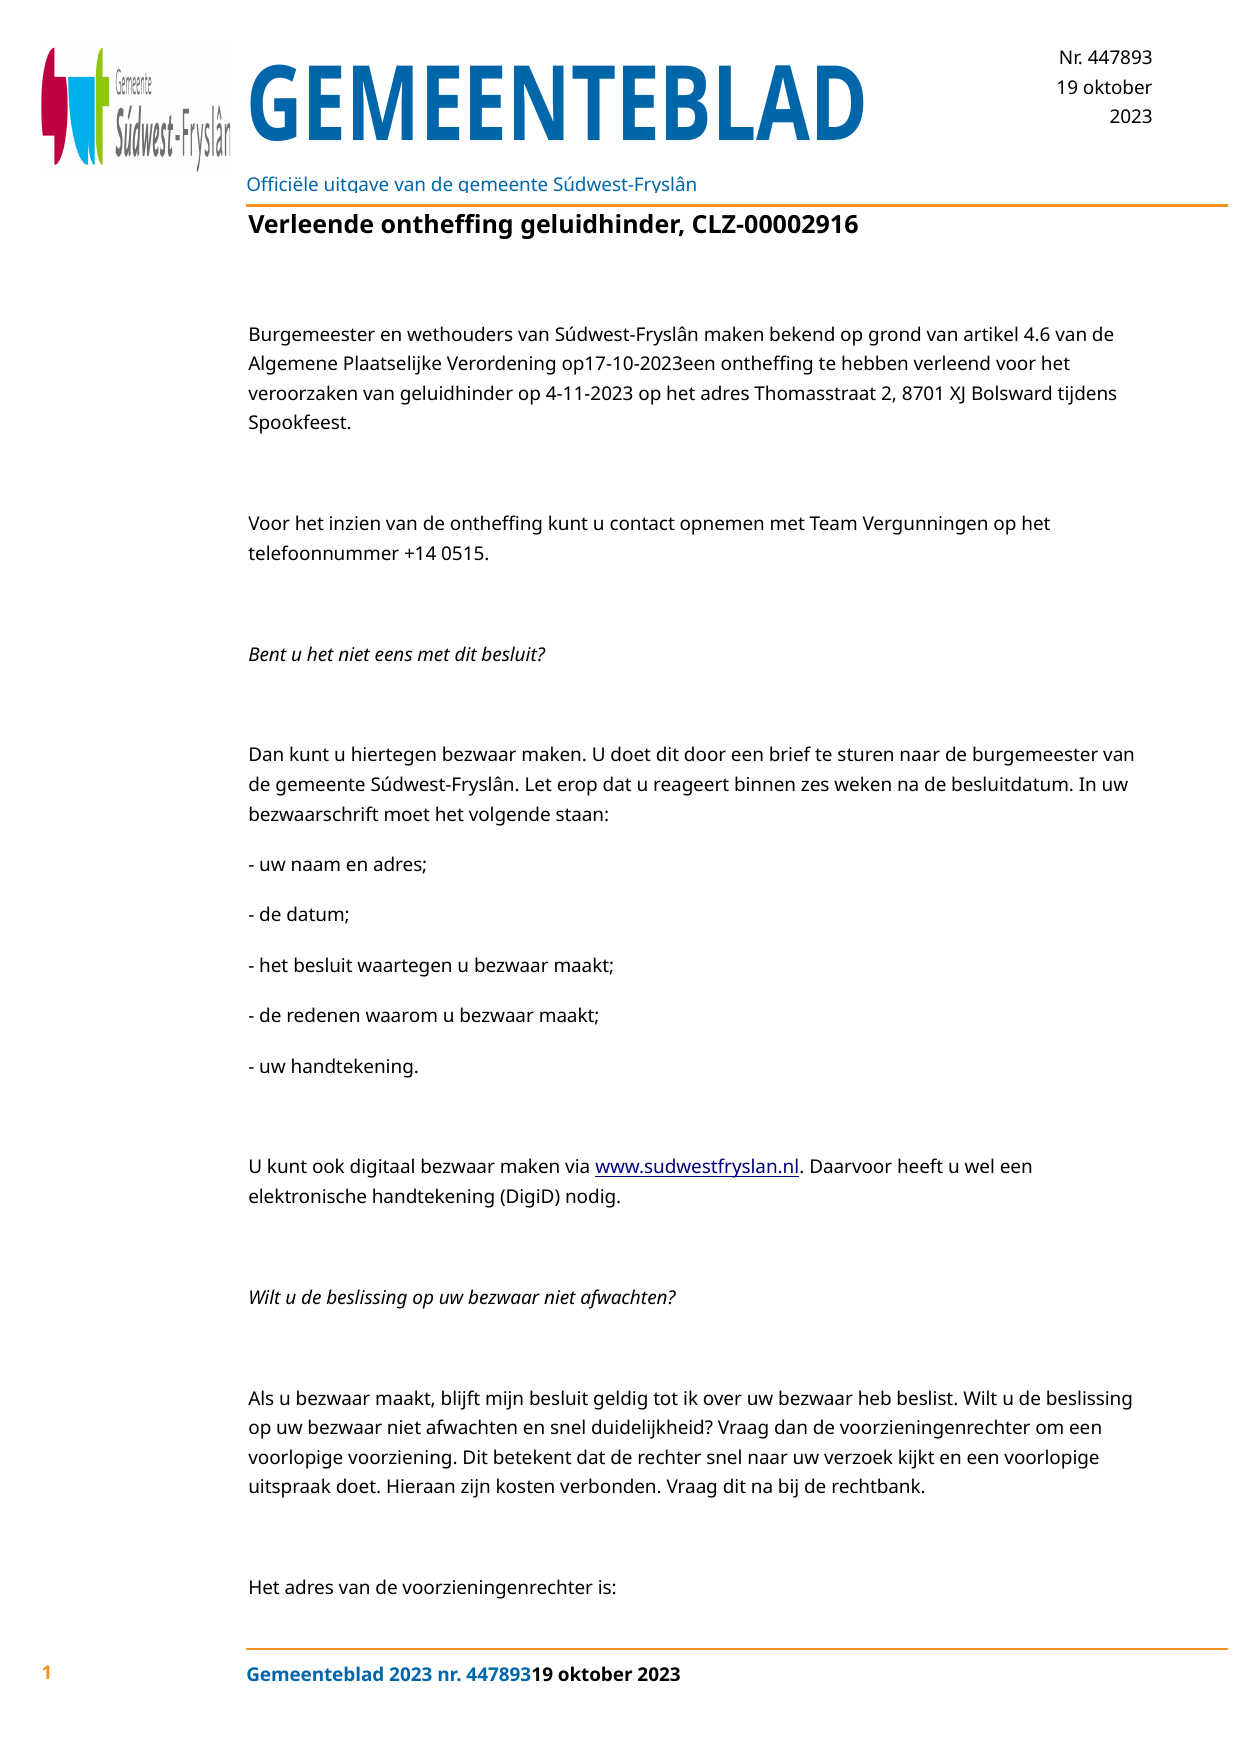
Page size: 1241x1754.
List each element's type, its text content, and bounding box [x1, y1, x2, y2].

text Burgemeester en wethouders van Súdwest-Fryslân maken bekend op grond van artikel 4.6 van de Algemene Plaatselijke Verordening op17-10-2023een ontheffing te hebben verleend voor het veroorzaken van geluidhinder op 4-11-2023 op het adres Thomasstraat 2, 8701 XJ Bolsward tijdens Spookfeest. [248, 321, 1152, 435]
text - het besluit waartegen u bezwaar maakt; [248, 952, 1152, 978]
text Als u bezwaar maakt, blijft mijn besluit geldig tot ik over uw bezwaar heb beslist. Wilt u de beslissing op uw bezwaar niet afwachten en snel duidelijkheid? Vraag dan de voorzieningenrechter om een voorlopige voorziening. Dit betekent dat de rechter snel naar uw verzoek kijkt en een voorlopige uitspraak doet. Hieraan zijn kosten verbonden. Vraag dit na bij de rechtbank. [248, 1385, 1152, 1499]
text Het adres van de voorzieningenrechter is: [248, 1574, 1152, 1600]
text Bent u het niet eens met dit besluit? [248, 641, 1152, 666]
text Verleende ontheffing geluidhinder, CLZ-00002916 [248, 207, 1152, 241]
text - uw naam en adres; [248, 851, 1152, 877]
text Wilt u de beslissing op uw bezwaar niet afwachten? [248, 1284, 1152, 1310]
text Dan kunt u hiertegen bezwaar maken. U doet dit door een brief te sturen naar de burgemeester van de gemeente Súdwest-Fryslân. Let erop dat u reageert binnen zes weken na de besluitdatum. In uw bezwaarschrift moet het volgende staan: [248, 742, 1152, 826]
text U kunt ook digitaal bezwaar maken via www.sudwestfryslan.nl. Daarvoor heeft u wel een elektronische handtekening (DigiD) nodig. [248, 1154, 1152, 1209]
text - de datum; [248, 902, 1152, 927]
text Voor het inzien van de ontheffing kunt u contact opnemen met Team Vergunningen op het telefoonnummer +14 0515. [248, 510, 1152, 566]
picture [41, 47, 231, 172]
text - de redenen waarom u bezwaar maakt; [248, 1002, 1152, 1028]
text - uw handtekening. [248, 1053, 1152, 1078]
